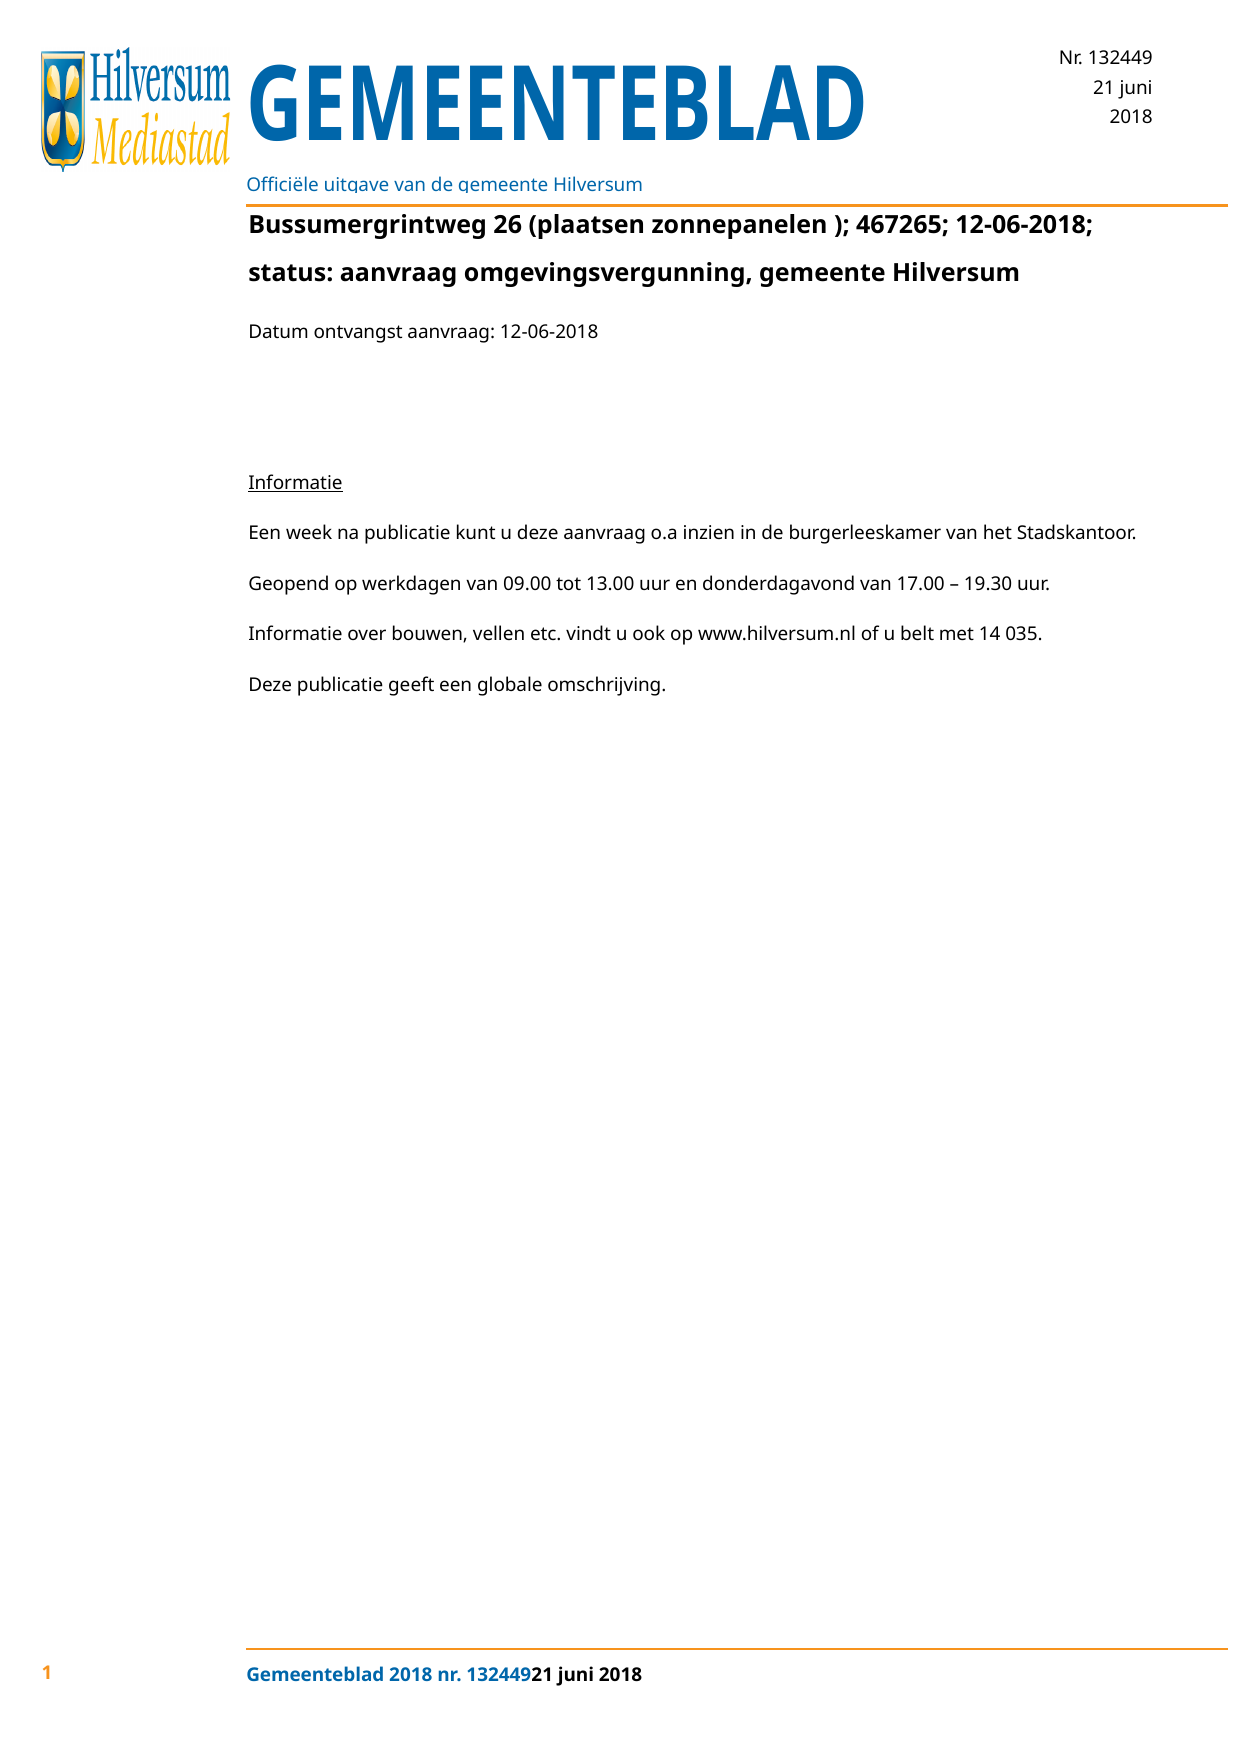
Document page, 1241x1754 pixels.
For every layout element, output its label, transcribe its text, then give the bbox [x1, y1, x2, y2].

text Datum ontvangst aanvraag: 12-06-2018 [248, 318, 1152, 344]
text Informatie over bouwen, vellen etc. vindt u ook op www.hilversum.nl of u belt met 14 035. [248, 620, 1152, 646]
text Deze publicatie geeft een globale omschrijving. [248, 671, 1152, 697]
picture [41, 47, 231, 172]
text Informatie [248, 469, 1152, 495]
text Geopend op werkdagen van 09.00 tot 13.00 uur en donderdagavond van 17.00 – 19.30 uur. [248, 570, 1152, 596]
text Bussumergrintweg 26 (plaatsen zonnepanelen ); 467265; 12-06-2018; status: aanvraag omgevingsvergunning, gemeente Hilversum [248, 207, 1152, 288]
text Een week na publicatie kunt u deze aanvraag o.a inzien in de burgerleeskamer van het Stadskantoor. [248, 519, 1152, 545]
